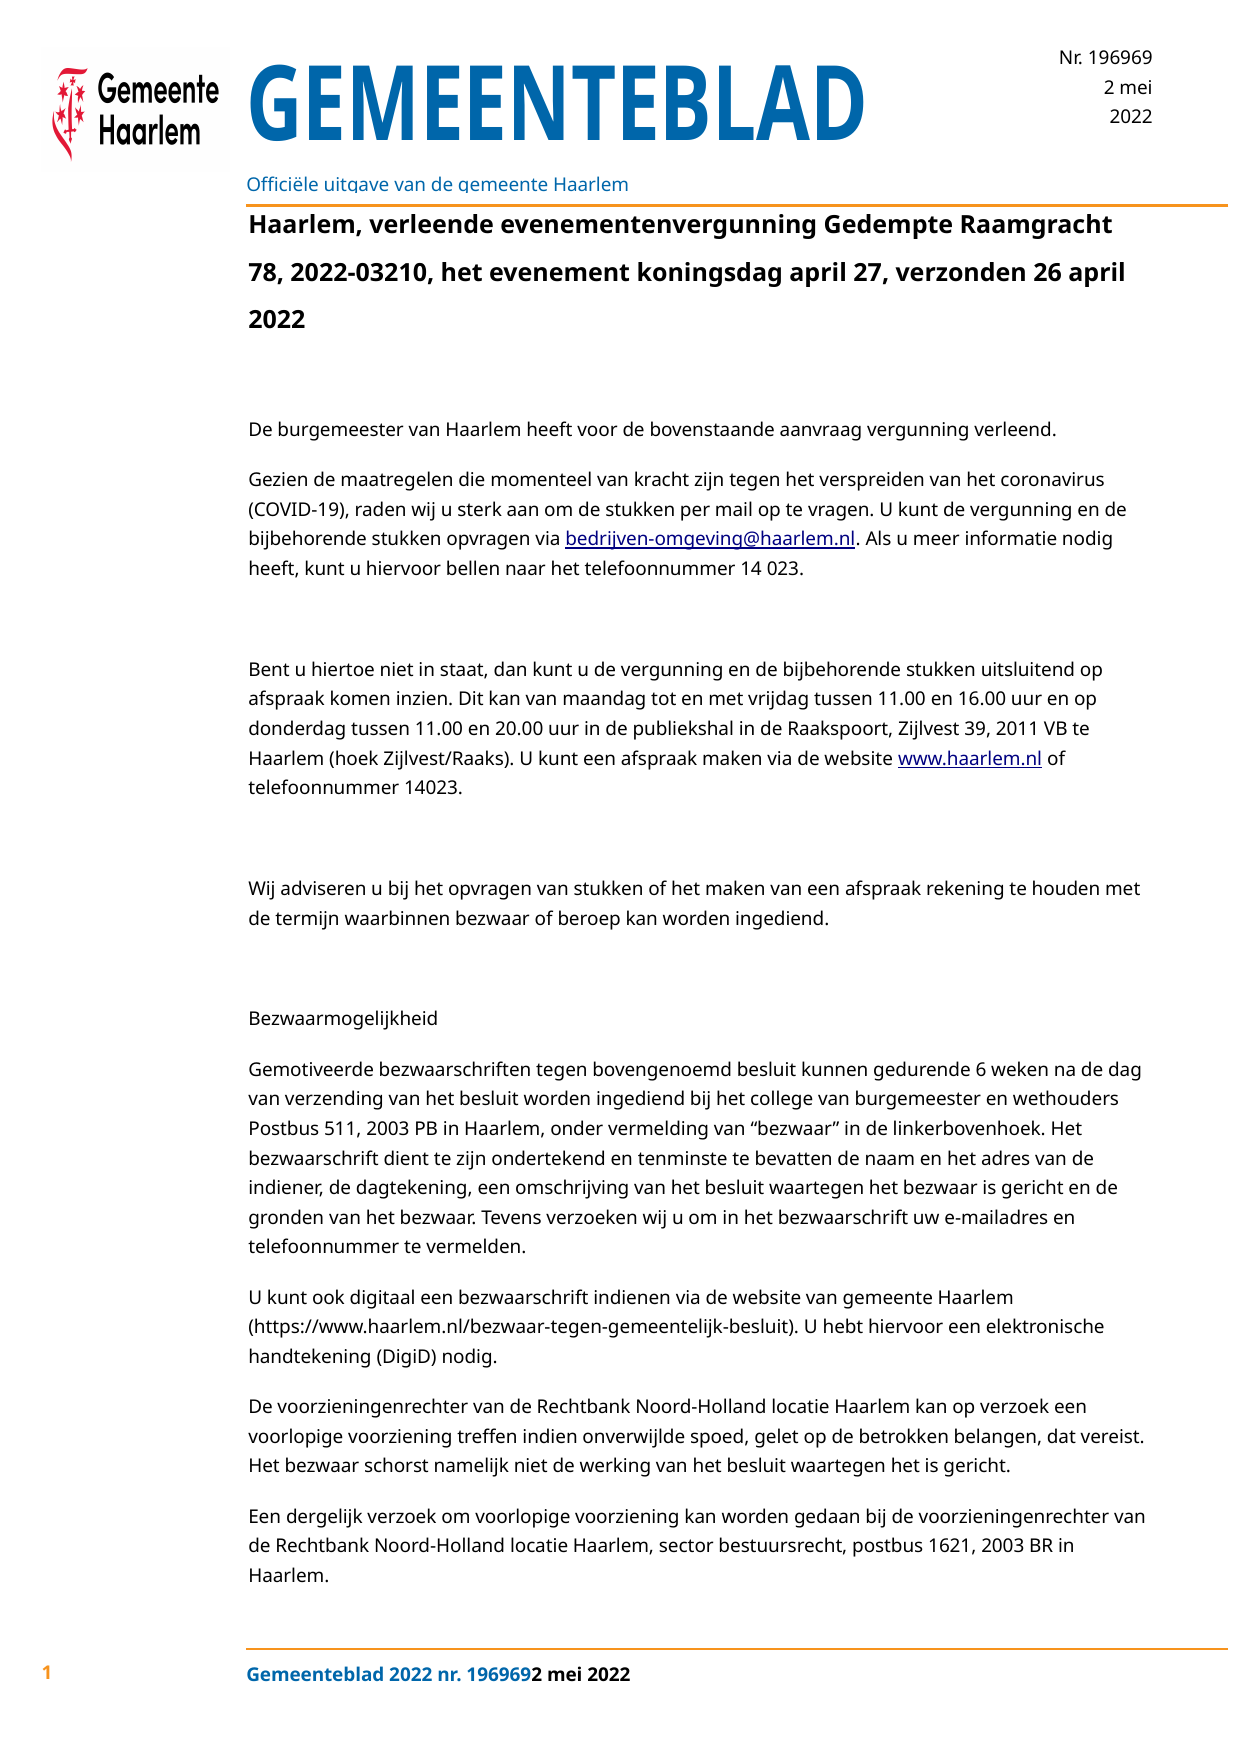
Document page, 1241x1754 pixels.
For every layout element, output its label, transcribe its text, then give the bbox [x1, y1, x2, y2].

text Een dergelijk verzoek om voorlopige voorziening kan worden gedaan bij de voorzieningenrechter van de Rechtbank Noord-Holland locatie Haarlem, sector bestuursrecht, postbus 1621, 2003 BR in Haarlem. [248, 1503, 1152, 1588]
text Gezien de maatregelen die momenteel van kracht zijn tegen het verspreiden van het coronavirus (COVID-19), raden wij u sterk aan om de stukken per mail op te vragen. U kunt de vergunning en de bijbehorende stukken opvragen via bedrijven-omgeving@haarlem.nl. Als u meer informatie nodig heeft, kunt u hiervoor bellen naar het telefoonnummer 14 023. [248, 466, 1152, 581]
text Bezwaarmogelijkheid [248, 1006, 1152, 1031]
text Bent u hiertoe niet in staat, dan kunt u de vergunning en de bijbehorende stukken uitsluitend op afspraak komen inzien. Dit kan van maandag tot en met vrijdag tussen 11.00 en 16.00 uur en op donderdag tussen 11.00 en 20.00 uur in de publiekshal in de Raakspoort, Zijlvest 39, 2011 VB te Haarlem (hoek Zijlvest/Raaks). U kunt een afspraak maken via de website www.haarlem.nl of telefoonnummer 14023. [248, 656, 1152, 800]
text Haarlem, verleende evenementenvergunning Gedempte Raamgracht 78, 2022-03210, het evenement koningsdag april 27, verzonden 26 april 2022 [248, 207, 1152, 336]
text De burgemeester van Haarlem heeft voor de bovenstaande aanvraag vergunning verleend. [248, 416, 1152, 442]
picture [41, 47, 231, 172]
text U kunt ook digitaal een bezwaarschrift indienen via de website van gemeente Haarlem (https://www.haarlem.nl/bezwaar-tegen-gemeentelijk-besluit). U hebt hiervoor een elektronische handtekening (DigiD) nodig. [248, 1284, 1152, 1369]
text Wij adviseren u bij het opvragen van stukken of het maken van een afspraak rekening te houden met de termijn waarbinnen bezwaar of beroep kan worden ingediend. [248, 875, 1152, 930]
text De voorzieningenrechter van de Rechtbank Noord-Holland locatie Haarlem kan op verzoek een voorlopige voorziening treffen indien onverwijlde spoed, gelet op de betrokken belangen, dat vereist. Het bezwaar schorst namelijk niet de werking van het besluit waartegen het is gericht. [248, 1393, 1152, 1478]
text Gemotiveerde bezwaarschriften tegen bovengenoemd besluit kunnen gedurende 6 weken na de dag van verzending van het besluit worden ingediend bij het college van burgemeester en wethouders Postbus 511, 2003 PB in Haarlem, onder vermelding van “bezwaar” in de linkerbovenhoek. Het bezwaarschrift dient te zijn ondertekend en tenminste te bevatten de naam en het adres van de indiener, de dagtekening, een omschrijving van het besluit waartegen het bezwaar is gericht en de gronden van het bezwaar. Tevens verzoeken wij u om in het bezwaarschrift uw e-mailadres en telefoonnummer te vermelden. [248, 1056, 1152, 1259]
